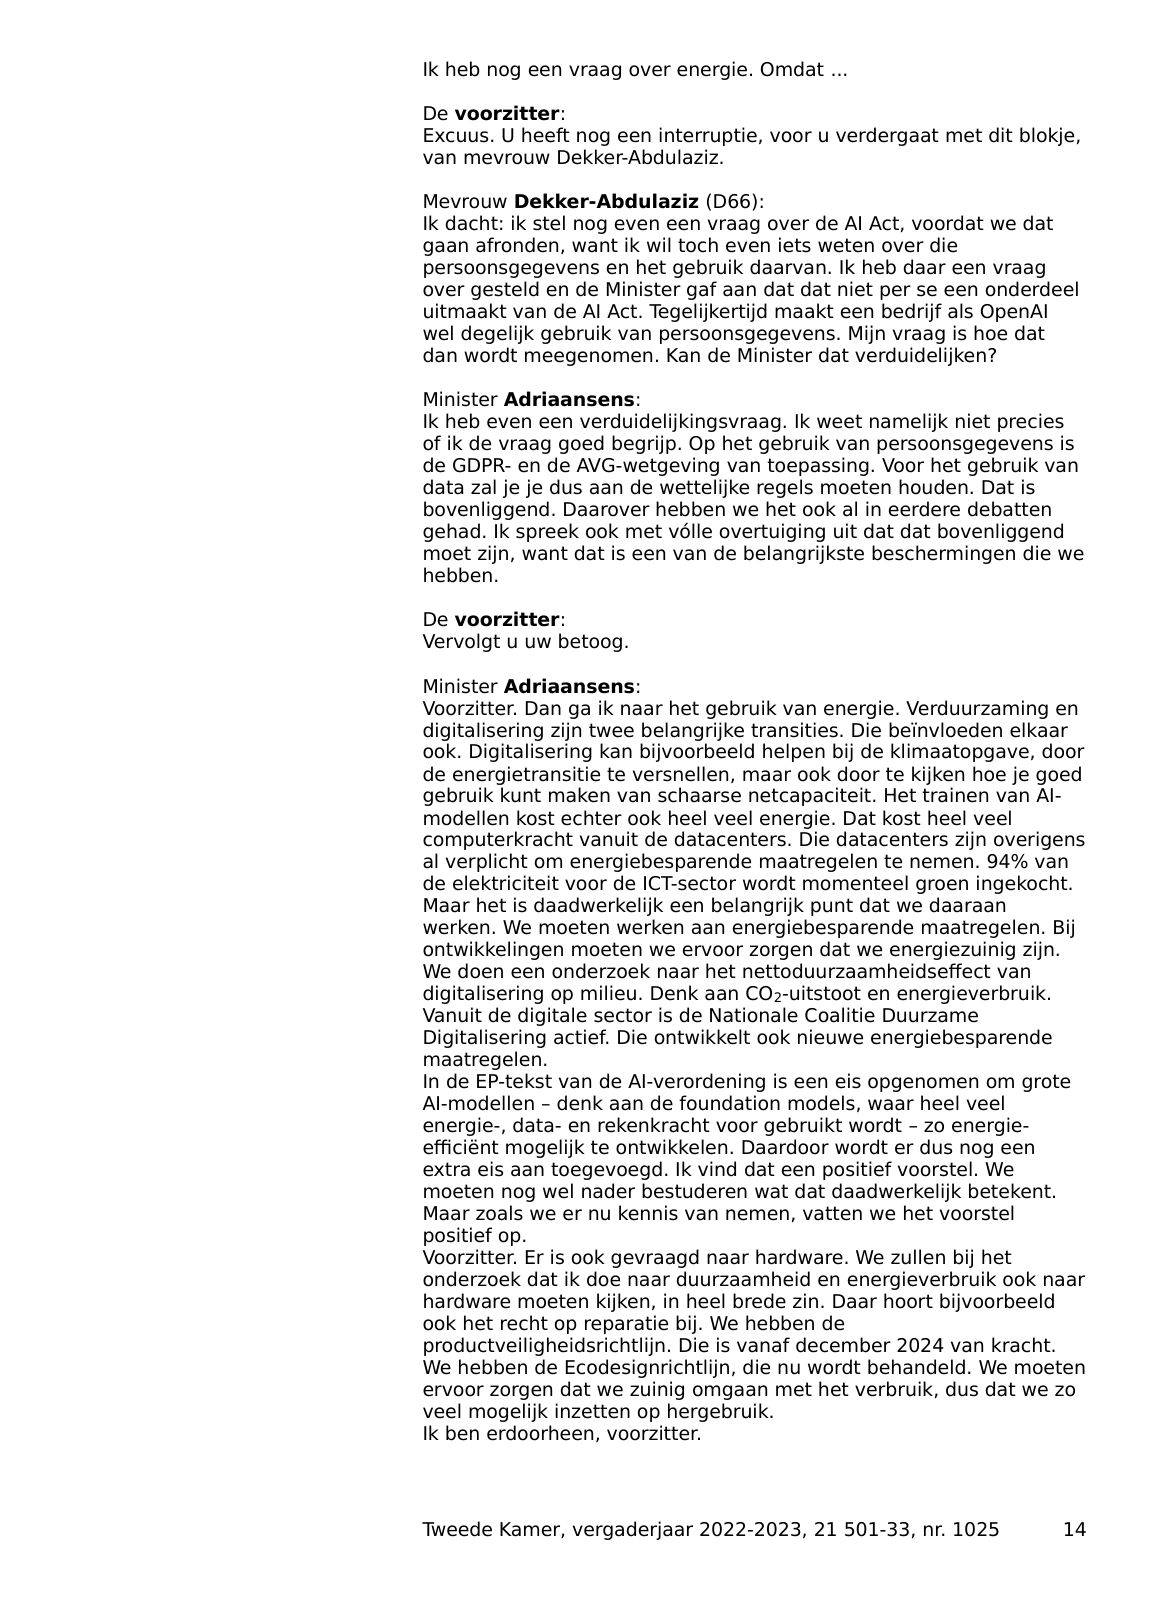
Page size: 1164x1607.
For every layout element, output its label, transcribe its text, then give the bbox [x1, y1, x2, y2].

text Maar het is daadwerkelijk een belangrijk punt dat we daaraan werken. We moeten werken aan energiebesparende maatregelen. Bij ontwikkelingen moeten we ervoor zorgen dat we energiezuinig zijn. We doen een onderzoek naar het nettoduurzaamheidseffect van digitalisering op milieu. Denk aan CO2-uitstoot en energieverbruik. Vanuit de digitale sector is de Nationale Coalitie Duurzame Digitalisering actief. Die ontwikkelt ook nieuwe energiebesparende maatregelen. [422, 895, 1087, 1071]
text Excuus. U heeft nog een interruptie, voor u verdergaat met dit blokje, van mevrouw Dekker-Abdulaziz. [422, 125, 1087, 169]
text De voorzitter: [422, 103, 1087, 125]
text Voorzitter. Dan ga ik naar het gebruik van energie. Verduurzaming en digitalisering zijn twee belangrijke transities. Die beïnvloeden elkaar ook. Digitalisering kan bijvoorbeeld helpen bij de klimaatopgave, door de energietransitie te versnellen, maar ook door te kijken hoe je goed gebruik kunt maken van schaarse netcapaciteit. Het trainen van AI-modellen kost echter ook heel veel energie. Dat kost heel veel computerkracht vanuit de datacenters. Die datacenters zijn overigens al verplicht om energiebesparende maatregelen te nemen. 94% van de elektriciteit voor de ICT-sector wordt momenteel groen ingekocht. [422, 697, 1087, 895]
text Minister Adriaansens: [422, 389, 1087, 411]
text De voorzitter: [422, 609, 1087, 631]
text Ik ben erdoorheen, voorzitter. [422, 1423, 1087, 1445]
text Ik heb nog een vraag over energie. Omdat ... [422, 59, 1087, 81]
text Ik heb even een verduidelijkingsvraag. Ik weet namelijk niet precies of ik de vraag goed begrijp. Op het gebruik van persoonsgegevens is de GDPR- en de AVG-wetgeving van toepassing. Voor het gebruik van data zal je je dus aan de wettelijke regels moeten houden. Dat is bovenliggend. Daarover hebben we het ook al in eerdere debatten gehad. Ik spreek ook met vólle overtuiging uit dat dat bovenliggend moet zijn, want dat is een van de belangrijkste beschermingen die we hebben. [422, 411, 1087, 587]
text Ik dacht: ik stel nog even een vraag over de AI Act, voordat we dat gaan afronden, want ik wil toch even iets weten over die persoonsgegevens en het gebruik daarvan. Ik heb daar een vraag over gesteld en de Minister gaf aan dat dat niet per se een onderdeel uitmaakt van de AI Act. Tegelijkertijd maakt een bedrijf als OpenAI wel degelijk gebruik van persoonsgegevens. Mijn vraag is hoe dat dan wordt meegenomen. Kan de Minister dat verduidelijken? [422, 213, 1087, 367]
text In de EP-tekst van de AI-verordening is een eis opgenomen om grote AI-modellen – denk aan de foundation models, waar heel veel energie-, data- en rekenkracht voor gebruikt wordt – zo energie-efficiënt mogelijk te ontwikkelen. Daardoor wordt er dus nog een extra eis aan toegevoegd. Ik vind dat een positief voorstel. We moeten nog wel nader bestuderen wat dat daadwerkelijk betekent. Maar zoals we er nu kennis van nemen, vatten we het voorstel positief op. [422, 1071, 1087, 1247]
text Vervolgt u uw betoog. [422, 631, 1087, 653]
text Minister Adriaansens: [422, 676, 1087, 697]
text Mevrouw Dekker-Abdulaziz (D66): [422, 191, 1087, 213]
text Voorzitter. Er is ook gevraagd naar hardware. We zullen bij het onderzoek dat ik doe naar duurzaamheid en energieverbruik ook naar hardware moeten kijken, in heel brede zin. Daar hoort bijvoorbeeld ook het recht op reparatie bij. We hebben de productveiligheidsrichtlijn. Die is vanaf december 2024 van kracht. We hebben de Ecodesignrichtlijn, die nu wordt behandeld. We moeten ervoor zorgen dat we zuinig omgaan met het verbruik, dus dat we zo veel mogelijk inzetten op hergebruik. [422, 1247, 1087, 1423]
